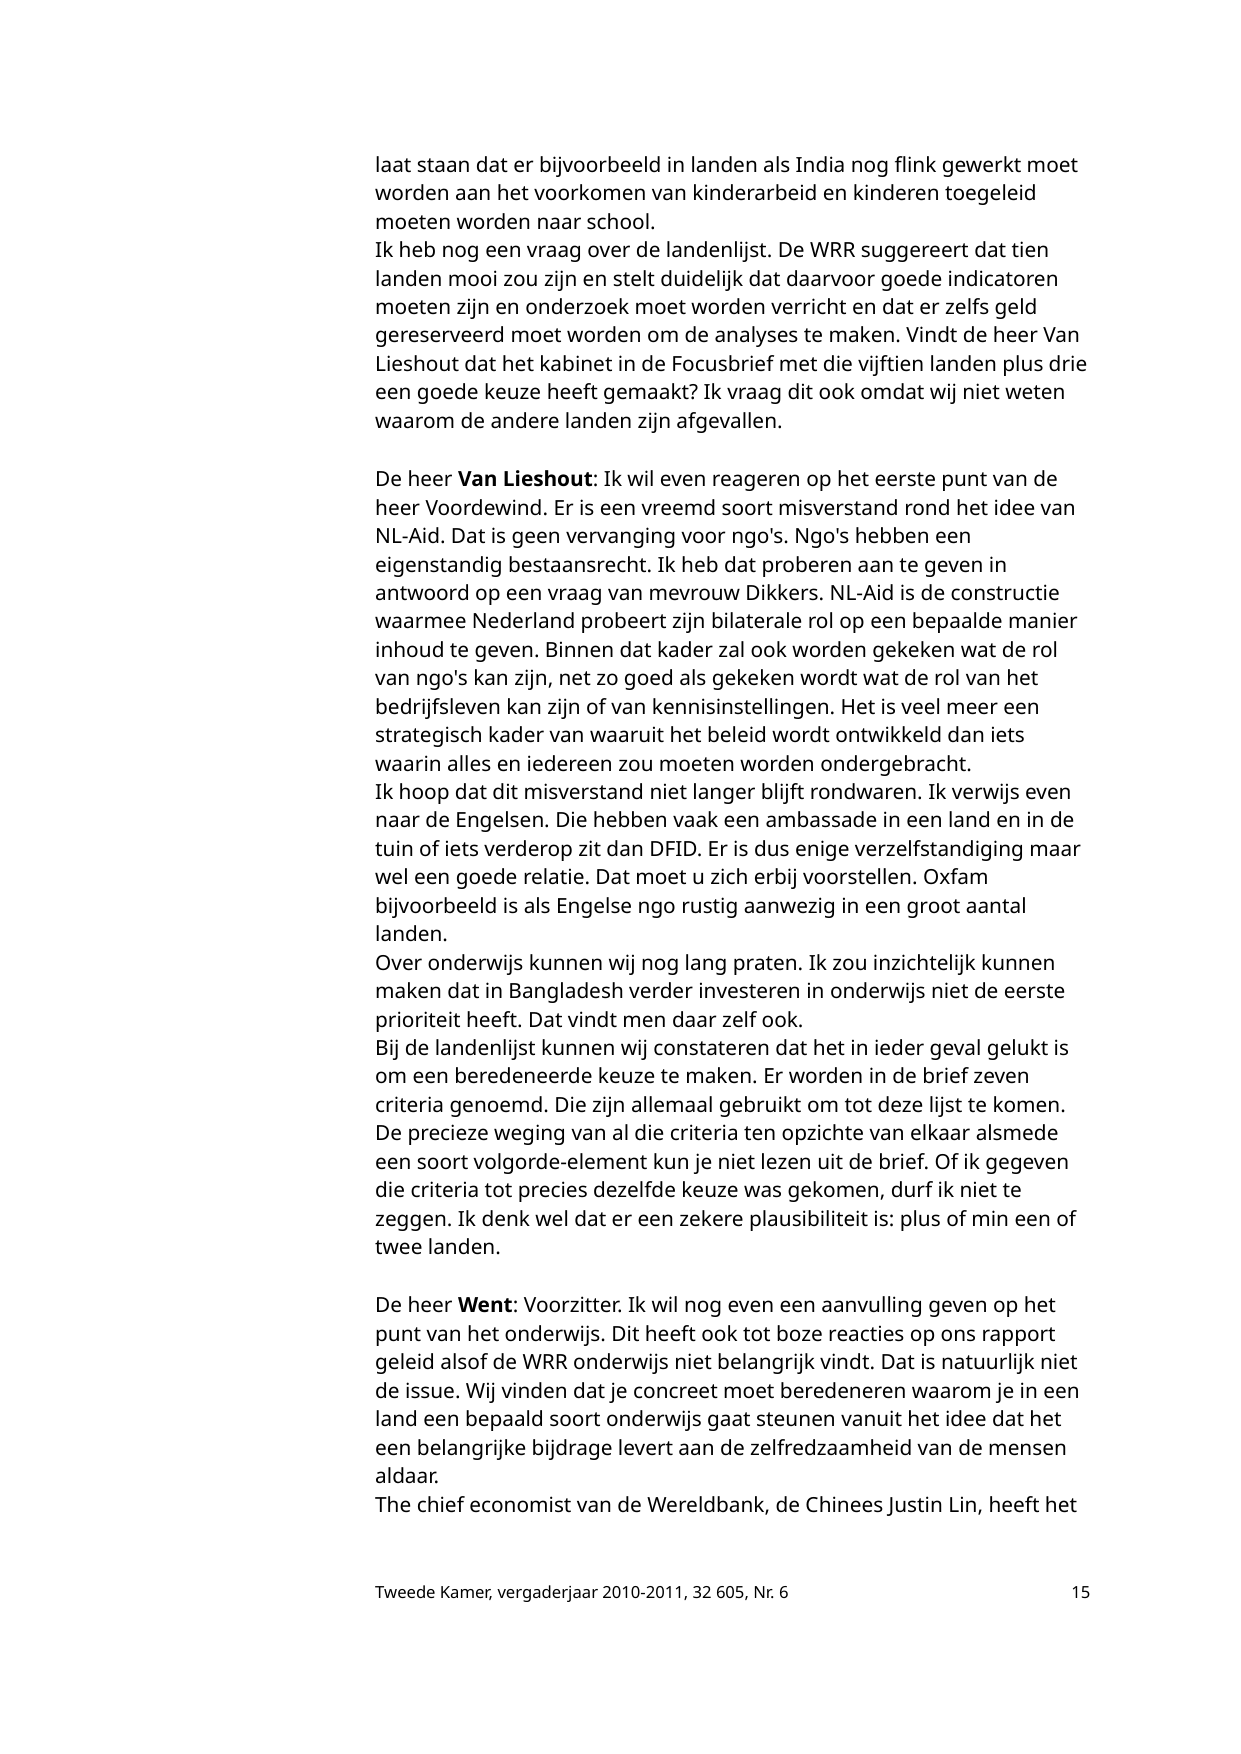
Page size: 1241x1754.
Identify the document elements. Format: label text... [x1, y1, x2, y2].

text The chief economist van de Wereldbank, de Chinees Justin Lin, heeft het [375, 1490, 1090, 1518]
text Ik hoop dat dit misverstand niet langer blijft rondwaren. Ik verwijs even naar de Engelsen. Die hebben vaak een ambassade in een land en in de tuin of iets verderop zit dan DFID. Er is dus enige verzelfstandiging maar wel een goede relatie. Dat moet u zich erbij voorstellen. Oxfam bijvoorbeeld is als Engelse ngo rustig aanwezig in een groot aantal landen. [375, 777, 1090, 948]
text laat staan dat er bijvoorbeeld in landen als India nog flink gewerkt moet worden aan het voorkomen van kinderarbeid en kinderen toegeleid moeten worden naar school. [375, 150, 1090, 235]
text Bij de landenlijst kunnen wij constateren dat het in ieder geval gelukt is om een beredeneerde keuze te maken. Er worden in de brief zeven criteria genoemd. Die zijn allemaal gebruikt om tot deze lijst te komen. De precieze weging van al die criteria ten opzichte van elkaar alsmede een soort volgorde-element kun je niet lezen uit de brief. Of ik gegeven die criteria tot precies dezelfde keuze was gekomen, durf ik niet te zeggen. Ik denk wel dat er een zekere plausibiliteit is: plus of min een of twee landen. [375, 1033, 1090, 1261]
text Over onderwijs kunnen wij nog lang praten. Ik zou inzichtelijk kunnen maken dat in Bangladesh verder investeren in onderwijs niet de eerste prioriteit heeft. Dat vindt men daar zelf ook. [375, 948, 1090, 1033]
text De heer Van Lieshout: Ik wil even reageren op het eerste punt van de heer Voordewind. Er is een vreemd soort misverstand rond het idee van NL-Aid. Dat is geen vervanging voor ngo's. Ngo's hebben een eigenstandig bestaansrecht. Ik heb dat proberen aan te geven in antwoord op een vraag van mevrouw Dikkers. NL-Aid is de constructie waarmee Nederland probeert zijn bilaterale rol op een bepaalde manier inhoud te geven. Binnen dat kader zal ook worden gekeken wat de rol van ngo's kan zijn, net zo goed als gekeken wordt wat de rol van het bedrijfsleven kan zijn of van kennisinstellingen. Het is veel meer een strategisch kader van waaruit het beleid wordt ontwikkeld dan iets waarin alles en iedereen zou moeten worden ondergebracht. [375, 464, 1090, 777]
text De heer Went: Voorzitter. Ik wil nog even een aanvulling geven op het punt van het onderwijs. Dit heeft ook tot boze reacties op ons rapport geleid alsof de WRR onderwijs niet belangrijk vindt. Dat is natuurlijk niet de issue. Wij vinden dat je concreet moet beredeneren waarom je in een land een bepaald soort onderwijs gaat steunen vanuit het idee dat het een belangrijke bijdrage levert aan de zelfredzaamheid van de mensen aldaar. [375, 1291, 1090, 1490]
text Ik heb nog een vraag over de landenlijst. De WRR suggereert dat tien landen mooi zou zijn en stelt duidelijk dat daarvoor goede indicatoren moeten zijn en onderzoek moet worden verricht en dat er zelfs geld gereserveerd moet worden om de analyses te maken. Vindt de heer Van Lieshout dat het kabinet in de Focusbrief met die vijftien landen plus drie een goede keuze heeft gemaakt? Ik vraag dit ook omdat wij niet weten waarom de andere landen zijn afgevallen. [375, 235, 1090, 434]
